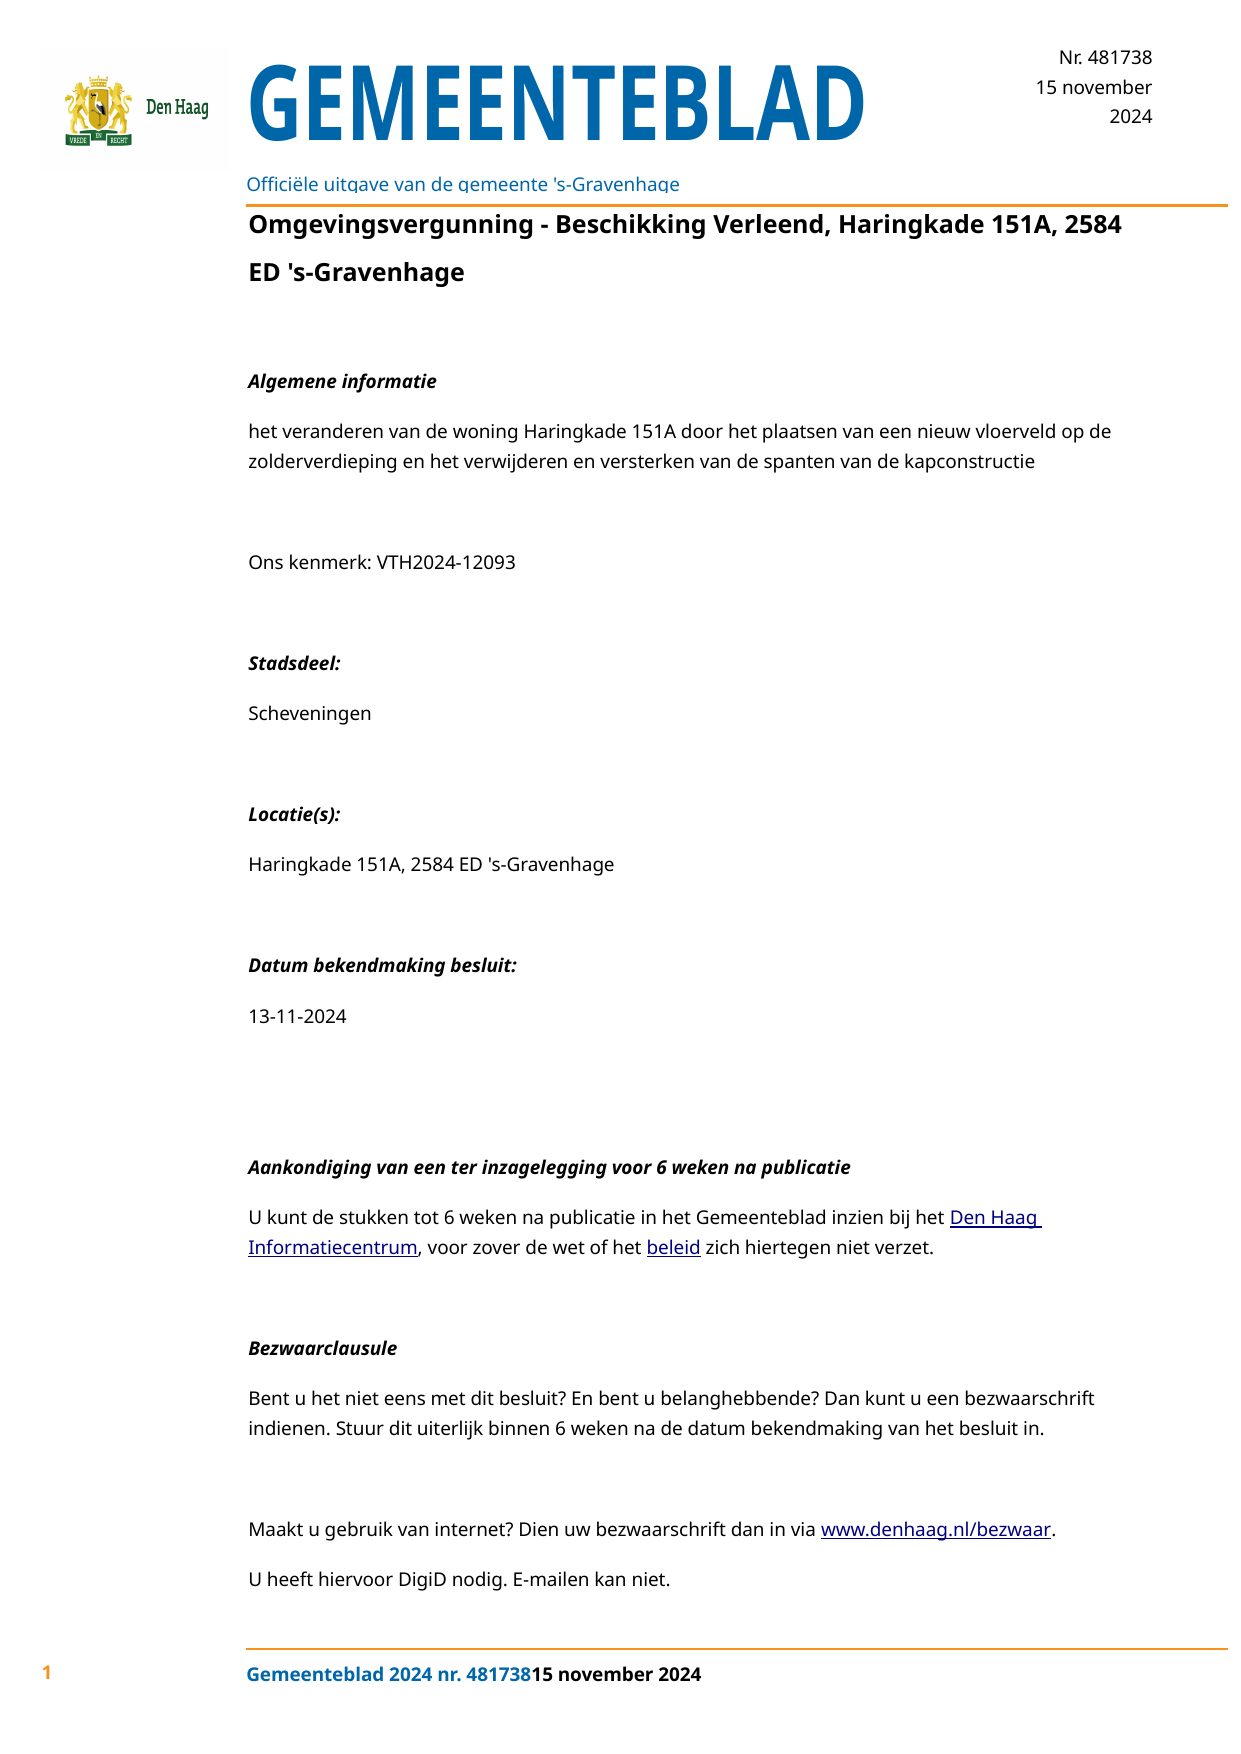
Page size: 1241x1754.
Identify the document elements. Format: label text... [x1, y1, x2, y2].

text Ons kenmerk: VTH2024-12093 [248, 549, 1152, 575]
text 13-11-2024 [248, 1003, 1152, 1029]
text Locatie(s): [248, 801, 1152, 827]
picture [41, 47, 231, 172]
text Scheveningen [248, 700, 1152, 726]
text Maakt u gebruik van internet? Dien uw bezwaarschrift dan in via www.denhaag.nl/bezwaar. [248, 1516, 1152, 1542]
text het veranderen van de woning Haringkade 151A door het plaatsen van een nieuw vloerveld op de zolderverdieping en het verwijderen en versterken van de spanten van de kapconstructie [248, 419, 1152, 474]
text U kunt de stukken tot 6 weken na publicatie in het Gemeenteblad inzien bij het Den Haag Informatiecentrum, voor zover de wet of het beleid zich hiertegen niet verzet. [248, 1204, 1152, 1260]
text Bezwaarclausule [248, 1335, 1152, 1361]
text U heeft hiervoor DigiD nodig. E-mailen kan niet. [248, 1566, 1152, 1592]
text Algemene informatie [248, 368, 1152, 394]
text Datum bekendmaking besluit: [248, 952, 1152, 978]
text Haringkade 151A, 2584 ED 's-Gravenhage [248, 852, 1152, 877]
text Aankondiging van een ter inzagelegging voor 6 weken na publicatie [248, 1154, 1152, 1180]
text Omgevingsvergunning - Beschikking Verleend, Haringkade 151A, 2584 ED 's-Gravenhage [248, 207, 1152, 288]
text Bent u het niet eens met dit besluit? En bent u belanghebbende? Dan kunt u een bezwaarschrift indienen. Stuur dit uiterlijk binnen 6 weken na de datum bekendmaking van het besluit in. [248, 1385, 1152, 1441]
text Stadsdeel: [248, 650, 1152, 676]
